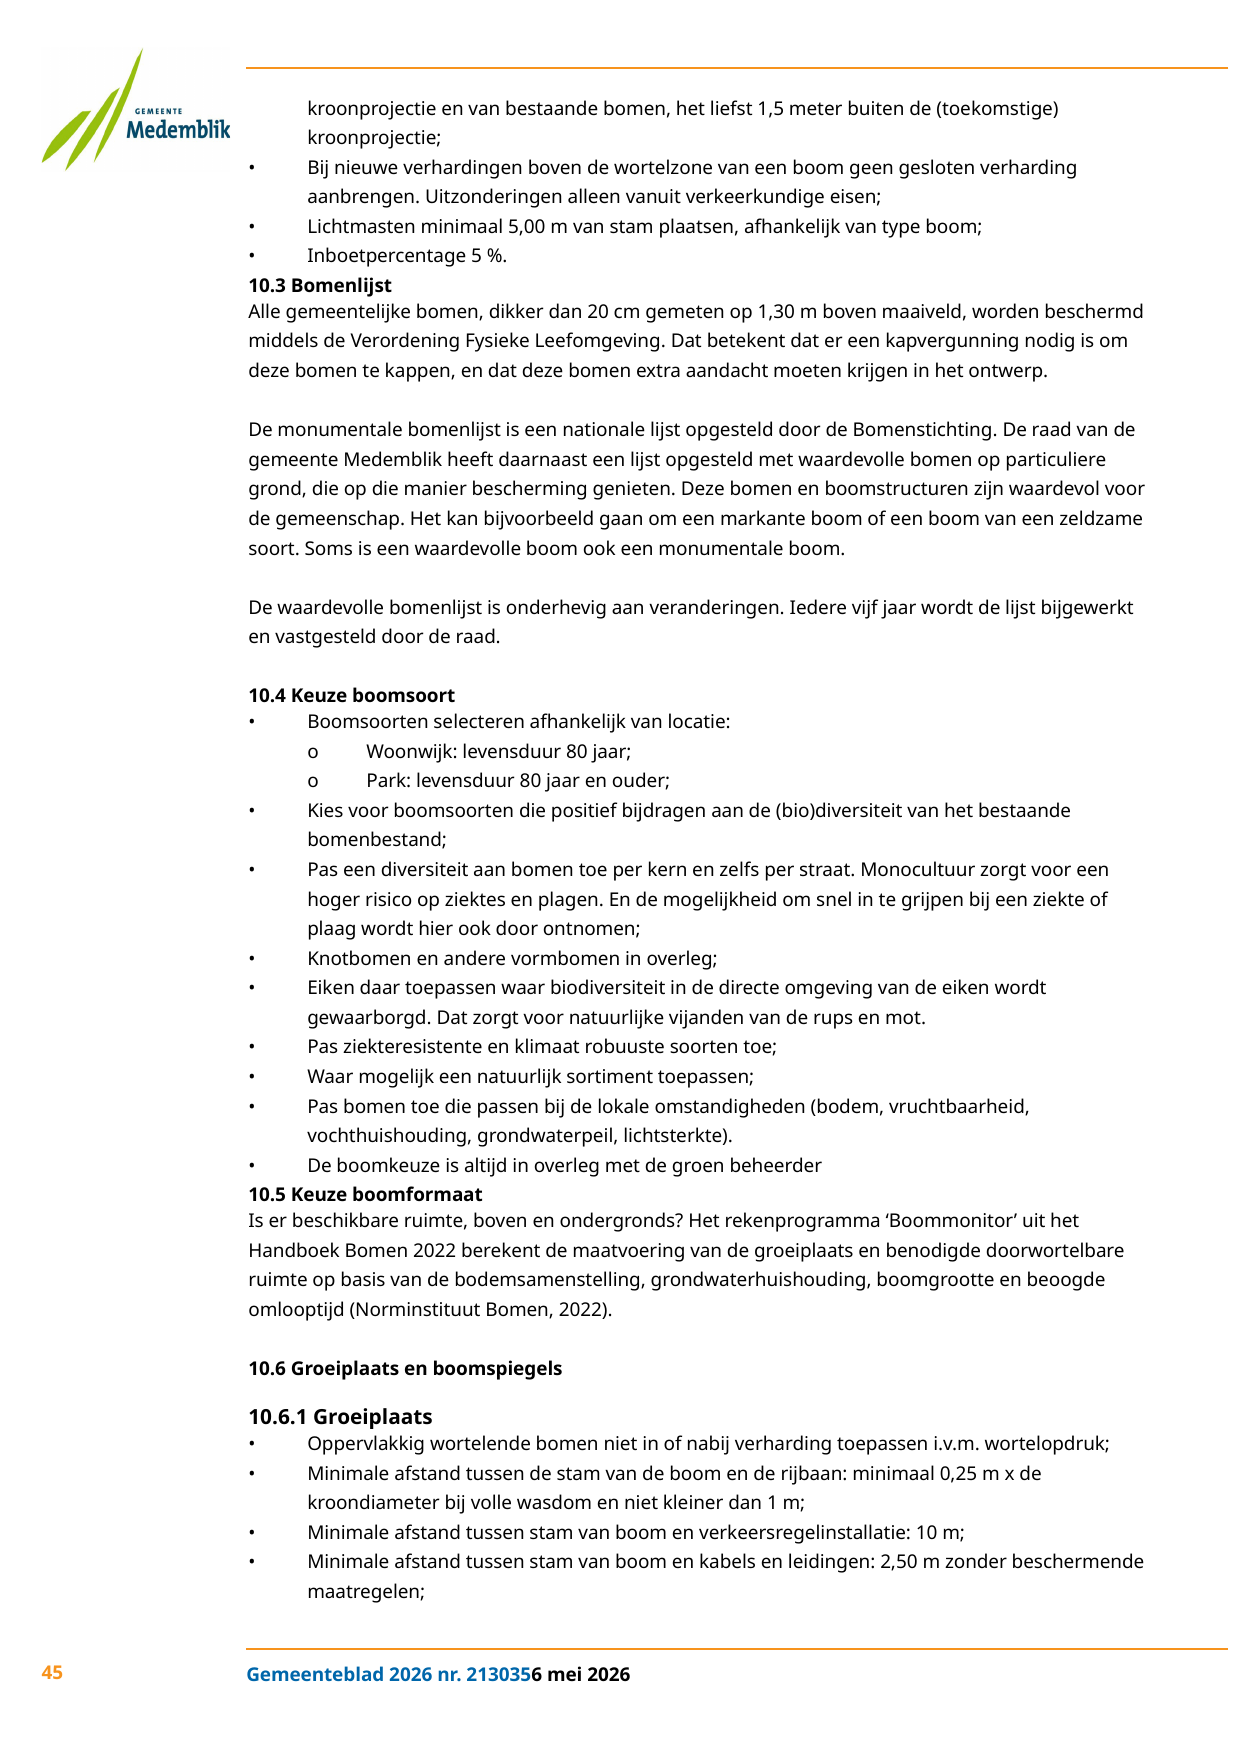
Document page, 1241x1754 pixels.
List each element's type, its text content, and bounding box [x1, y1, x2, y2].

text Is er beschikbare ruimte, boven en ondergronds? Het rekenprogramma ‘Boommonitor’ uit het Handboek Bomen 2022 berekent de maatvoering van de groeiplaats en benodigde doorwortelbare ruimte op basis van de bodemsamenstelling, grondwaterhuishouding, boomgrootte en beoogde omlooptijd (Norminstituut Bomen, 2022). [248, 1207, 1152, 1322]
list Pas bomen toe die passen bij de lokale omstandigheden (bodem, vruchtbaarheid, vochthuishouding, grondwaterpeil, lichtsterkte). [248, 1093, 1152, 1148]
list Kies voor boomsoorten die positief bijdragen aan de (bio)diversiteit van het bestaande bomenbestand; [248, 797, 1152, 852]
list Minimale afstand tussen stam van boom en verkeersregelinstallatie: 10 m; [248, 1519, 1152, 1545]
list Minimale afstand tussen de stam van de boom en de rijbaan: minimaal 0,25 m x de kroondiameter bij volle wasdom en niet kleiner dan 1 m; [248, 1460, 1152, 1515]
list Pas een diversiteit aan bomen toe per kern en zelfs per straat. Monocultuur zorgt voor een hoger risico op ziektes en plagen. En de mogelijkheid om snel in te grijpen bij een ziekte of plaag wordt hier ook door ontnomen; [248, 856, 1152, 941]
text 10.4 Keuze boomsoort [248, 683, 1152, 708]
list kroonprojectie en van bestaande bomen, het liefst 1,5 meter buiten de (toekomstige) kroonprojectie; [248, 95, 1152, 150]
picture [41, 47, 231, 172]
list Pas ziekteresistente en klimaat robuuste soorten toe; [248, 1034, 1152, 1059]
list Woonwijk: levensduur 80 jaar; [307, 738, 1152, 764]
text Alle gemeentelijke bomen, dikker dan 20 cm gemeten op 1,30 m boven maaiveld, worden beschermd middels de Verordening Fysieke Leefomgeving. Dat betekent dat er een kapvergunning nodig is om deze bomen te kappen, en dat deze bomen extra aandacht moeten krijgen in het ontwerp. [248, 298, 1152, 383]
list Minimale afstand tussen stam van boom en kabels en leidingen: 2,50 m zonder beschermende maatregelen; [248, 1549, 1152, 1604]
text 10.3 Bomenlijst [248, 272, 1152, 298]
list Boomsoorten selecteren afhankelijk van locatie: [248, 708, 1152, 734]
text 10.5 Keuze boomformaat [248, 1182, 1152, 1207]
list Eiken daar toepassen waar biodiversiteit in de directe omgeving van de eiken wordt gewaarborgd. Dat zorgt voor natuurlijke vijanden van de rups en mot. [248, 974, 1152, 1030]
list Oppervlakkig wortelende bomen niet in of nabij verharding toepassen i.v.m. wortelopdruk; [248, 1430, 1152, 1456]
list Bij nieuwe verhardingen boven de wortelzone van een boom geen gesloten verharding aanbrengen. Uitzonderingen alleen vanuit verkeerkundige eisen; [248, 154, 1152, 209]
list Waar mogelijk een natuurlijk sortiment toepassen; [248, 1063, 1152, 1089]
text 10.6 Groeiplaats en boomspiegels [248, 1355, 1152, 1381]
list Park: levensduur 80 jaar en ouder; [307, 767, 1152, 793]
list Lichtmasten minimaal 5,00 m van stam plaatsen, afhankelijk van type boom; [248, 213, 1152, 239]
text De monumentale bomenlijst is een nationale lijst opgesteld door de Bomenstichting. De raad van de gemeente Medemblik heeft daarnaast een lijst opgesteld met waardevolle bomen op particuliere grond, die op die manier bescherming genieten. Deze bomen en boomstructuren zijn waardevol voor de gemeenschap. Het kan bijvoorbeeld gaan om een markante boom of een boom van een zeldzame soort. Soms is een waardevolle boom ook een monumentale boom. [248, 416, 1152, 560]
list De boomkeuze is altijd in overleg met de groen beheerder [248, 1152, 1152, 1178]
text 10.6.1 Groeiplaats [248, 1402, 1152, 1430]
text De waardevolle bomenlijst is onderhevig aan veranderingen. Iedere vijf jaar wordt de lijst bijgewerkt en vastgesteld door de raad. [248, 594, 1152, 649]
list Inboetpercentage 5 %. [248, 243, 1152, 268]
list Knotbomen en andere vormbomen in overleg; [248, 945, 1152, 971]
